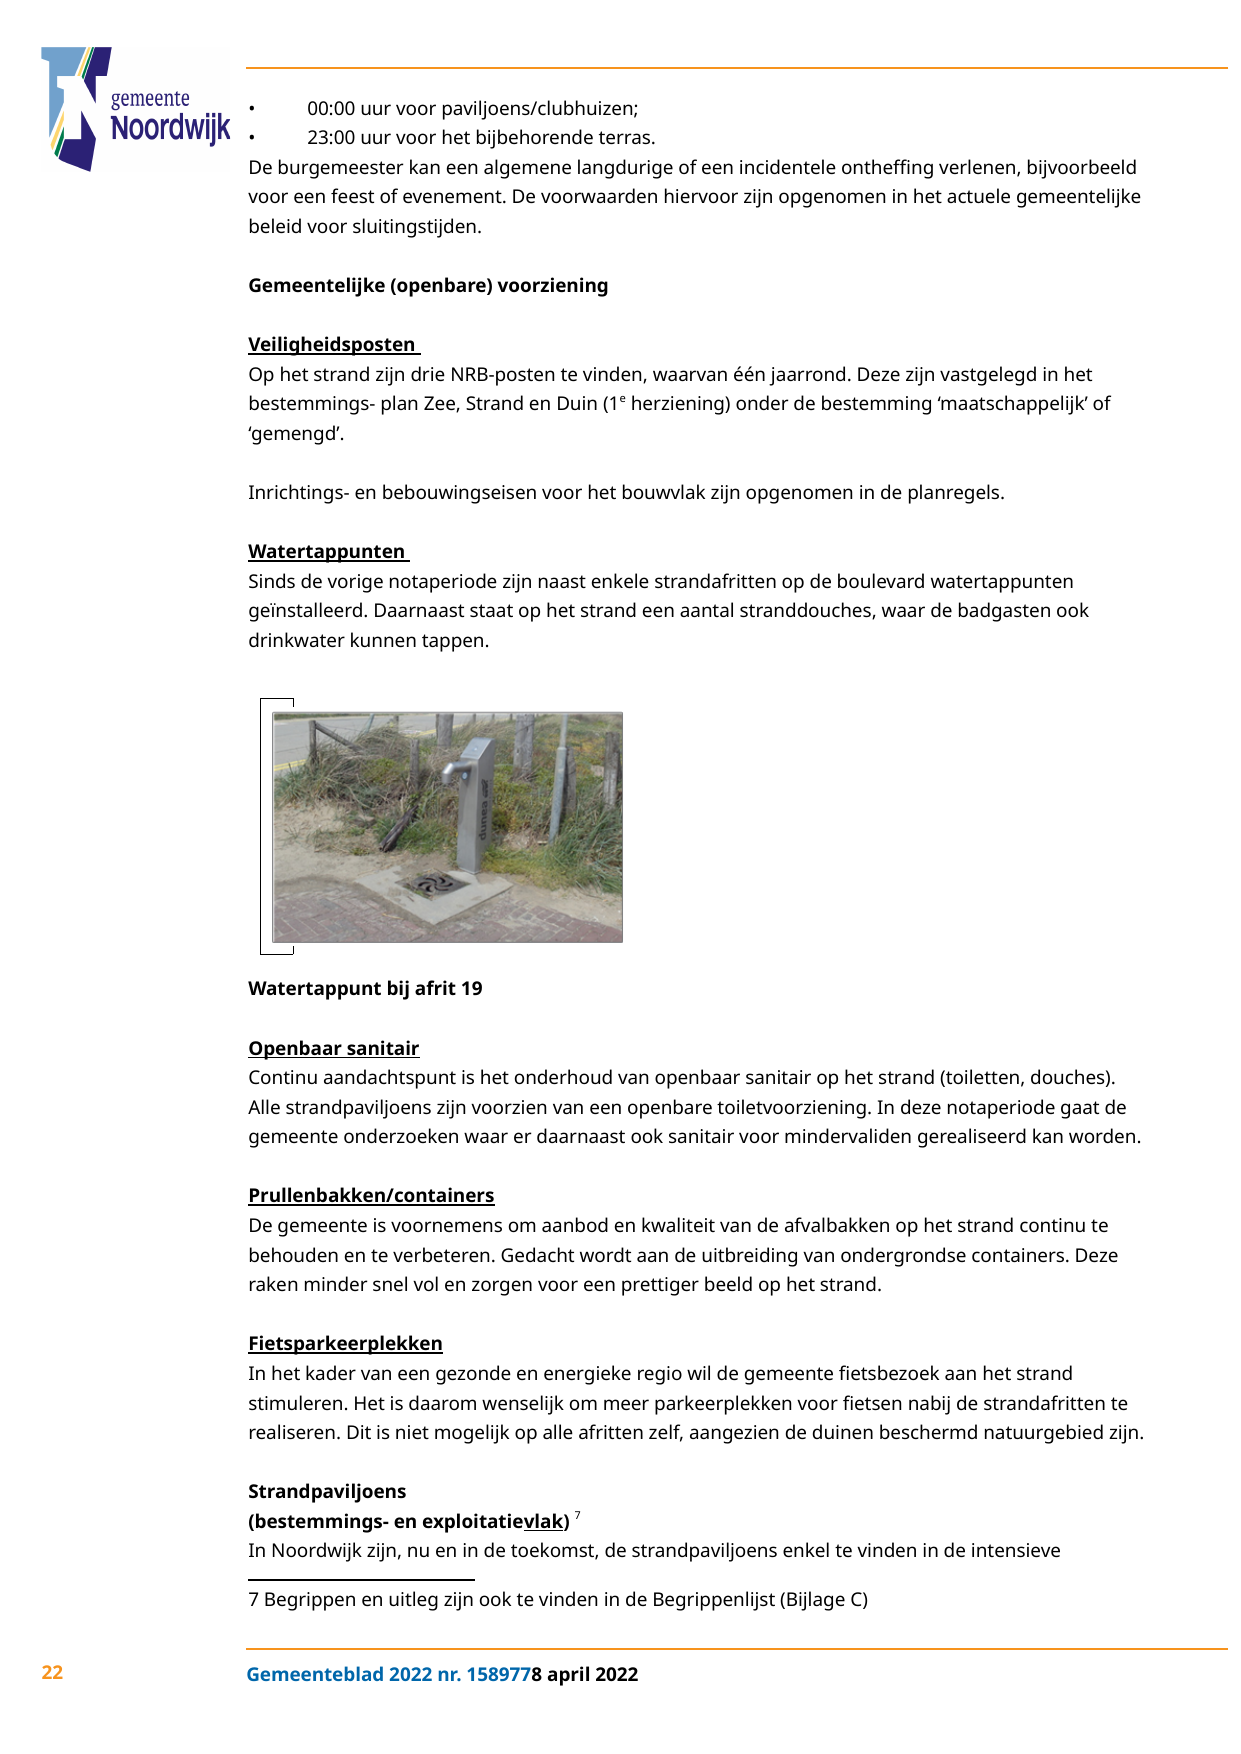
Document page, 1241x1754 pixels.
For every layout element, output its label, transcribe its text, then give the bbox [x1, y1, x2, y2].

text Inrichtings- en bebouwingseisen voor het bouwvlak zijn opgenomen in de planregels. [248, 479, 1152, 505]
text Watertappunten [248, 538, 1152, 564]
text Openbaar sanitair [248, 1035, 1152, 1061]
text In Noordwijk zijn, nu en in de toekomst, de strandpaviljoens enkel te vinden in de intensieve [248, 1538, 1152, 1563]
text Gemeentelijke (openbare) voorziening [248, 272, 1152, 298]
text Strandpaviljoens [248, 1478, 1152, 1504]
picture [268, 707, 624, 946]
picture [41, 47, 231, 172]
text Sinds de vorige notaperiode zijn naast enkele strandafritten op de boulevard watertappunten geïnstalleerd. Daarnaast staat op het strand een aantal stranddouches, waar de badgasten ook drinkwater kunnen tappen. [248, 568, 1152, 653]
text De gemeente is voornemens om aanbod en kwaliteit van de afvalbakken op het strand continu te behouden en te verbeteren. Gedacht wordt aan de uitbreiding van ondergrondse containers. Deze raken minder snel vol en zorgen voor een prettiger beeld op het strand. [248, 1212, 1152, 1297]
text In het kader van een gezonde en energieke regio wil de gemeente fietsbezoek aan het strand stimuleren. Het is daarom wenselijk om meer parkeerplekken voor fietsen nabij de strandafritten te realiseren. Dit is niet mogelijk op alle afritten zelf, aangezien de duinen beschermd natuurgebied zijn. [248, 1360, 1152, 1445]
text Prullenbakken/containers [248, 1183, 1152, 1208]
text Watertappunt bij afrit 19 [248, 976, 1152, 1001]
list 00:00 uur voor paviljoens/clubhuizen; [248, 95, 1152, 121]
text De burgemeester kan een algemene langdurige of een incidentele ontheffing verlenen, bijvoorbeeld voor een feest of evenement. De voorwaarden hiervoor zijn opgenomen in het actuele gemeentelijke beleid voor sluitingstijden. [248, 154, 1152, 239]
text Continu aandachtspunt is het onderhoud van openbaar sanitair op het strand (toiletten, douches). Alle strandpaviljoens zijn voorzien van een openbare toiletvoorziening. In deze notaperiode gaat de gemeente onderzoeken waar er daarnaast ook sanitair voor mindervaliden gerealiseerd kan worden. [248, 1064, 1152, 1149]
list 23:00 uur voor het bijbehorende terras. [248, 124, 1152, 150]
text Begrippen en uitleg zijn ook te vinden in de Begrippenlijst (Bijlage C) [248, 1586, 1152, 1612]
text Veiligheidsposten [248, 331, 1152, 357]
text Fietsparkeerplekken [248, 1331, 1152, 1356]
text (bestemmings- en exploitatievlak) [248, 1508, 1152, 1534]
text Op het strand zijn drie NRB-posten te vinden, waarvan één jaarrond. Deze zijn vastgelegd in het bestemmings- plan Zee, Strand en Duin (1e herziening) onder de bestemming ‘maatschappelijk’ of ‘gemengd’. [248, 361, 1152, 446]
